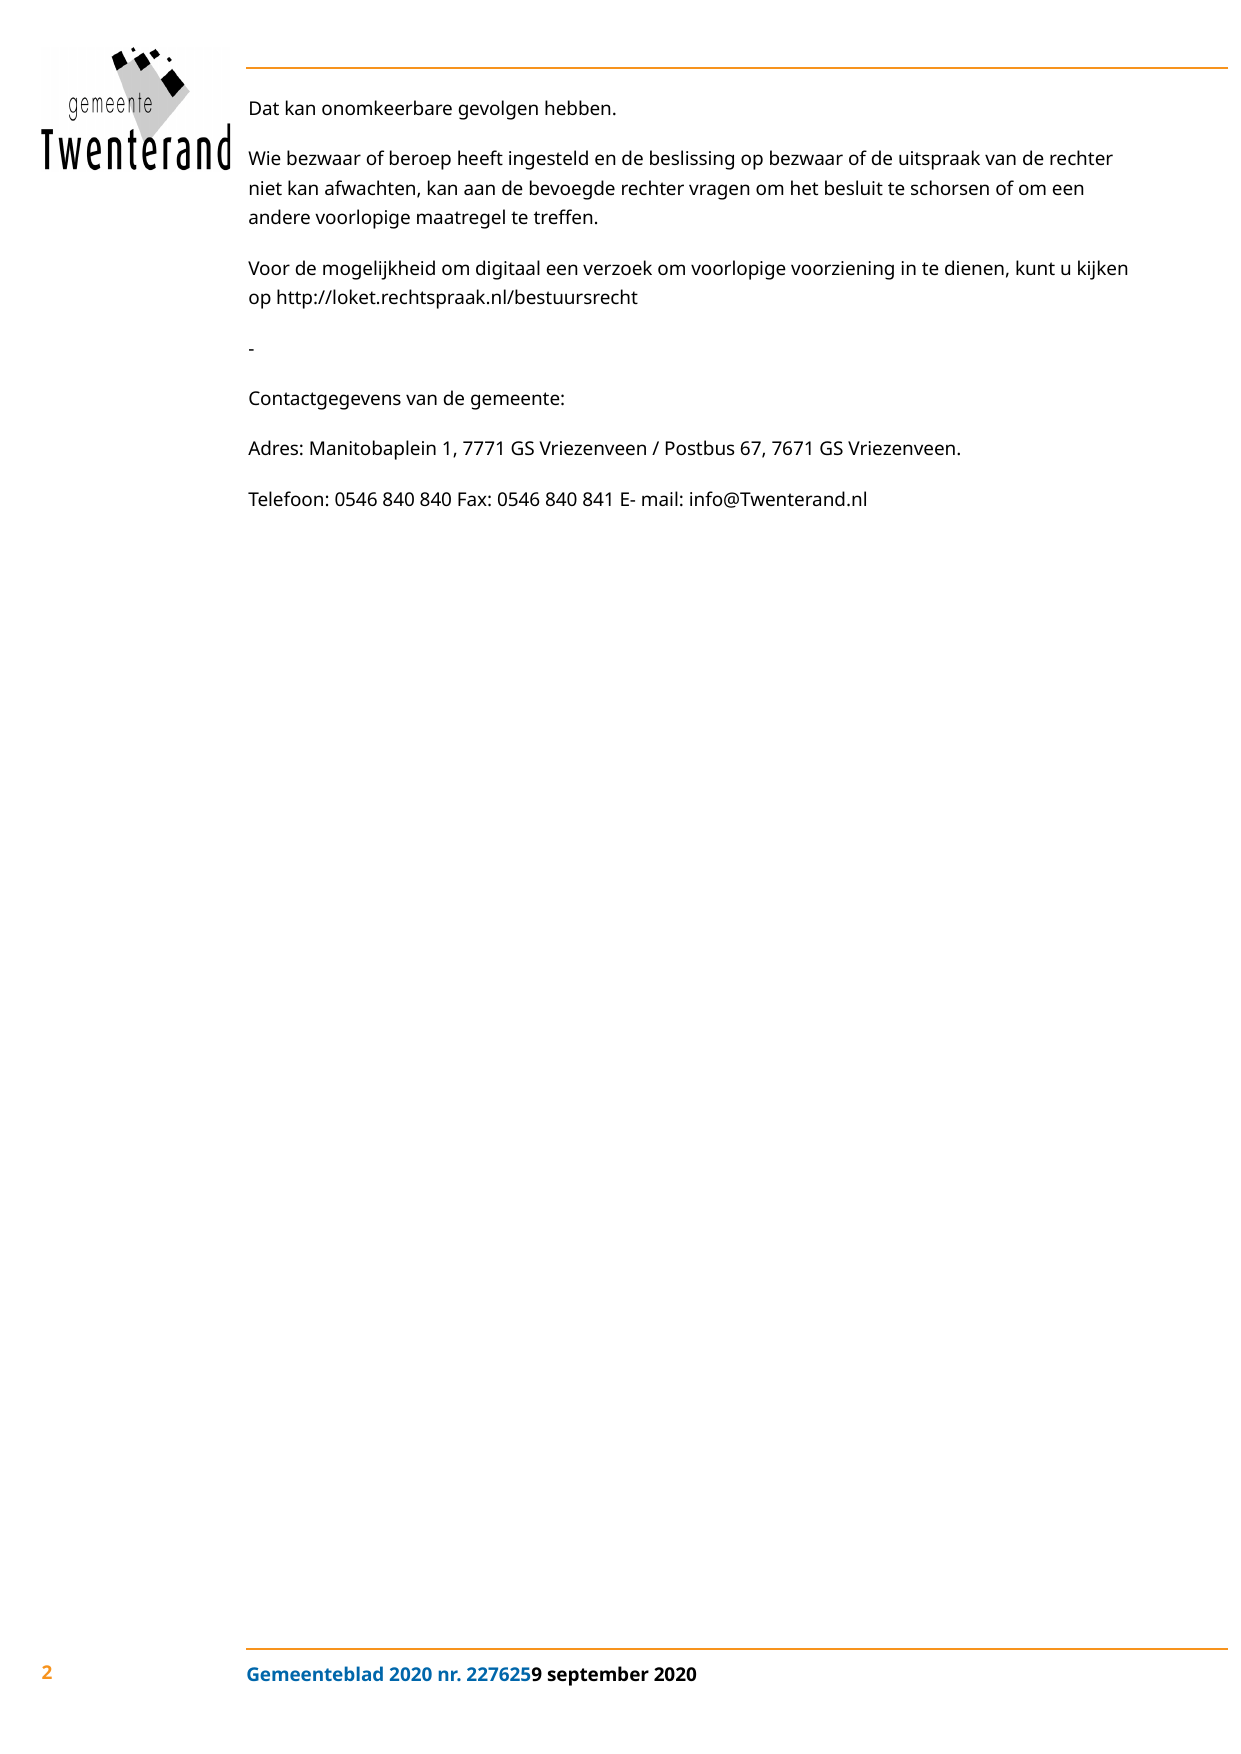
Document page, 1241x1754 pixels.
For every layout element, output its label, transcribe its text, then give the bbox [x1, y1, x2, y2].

picture [41, 47, 231, 172]
text Telefoon: 0546 840 840 Fax: 0546 840 841 E- mail: info@Twenterand.nl [248, 486, 1152, 512]
text Dat kan onomkeerbare gevolgen hebben. [248, 95, 1152, 121]
text Contactgegevens van de gemeente: [248, 385, 1152, 411]
text Adres: Manitobaplein 1, 7771 GS Vriezenveen / Postbus 67, 7671 GS Vriezenveen. [248, 436, 1152, 461]
text Wie bezwaar of beroep heeft ingesteld en de beslissing op bezwaar of de uitspraak van de rechter niet kan afwachten, kan aan de bevoegde rechter vragen om het besluit te schorsen of om een andere voorlopige maatregel te treffen. [248, 145, 1152, 230]
text Voor de mogelijkheid om digitaal een verzoek om voorlopige voorziening in te dienen, kunt u kijken op http://loket.rechtspraak.nl/bestuursrecht [248, 255, 1152, 310]
text - [248, 335, 1152, 361]
